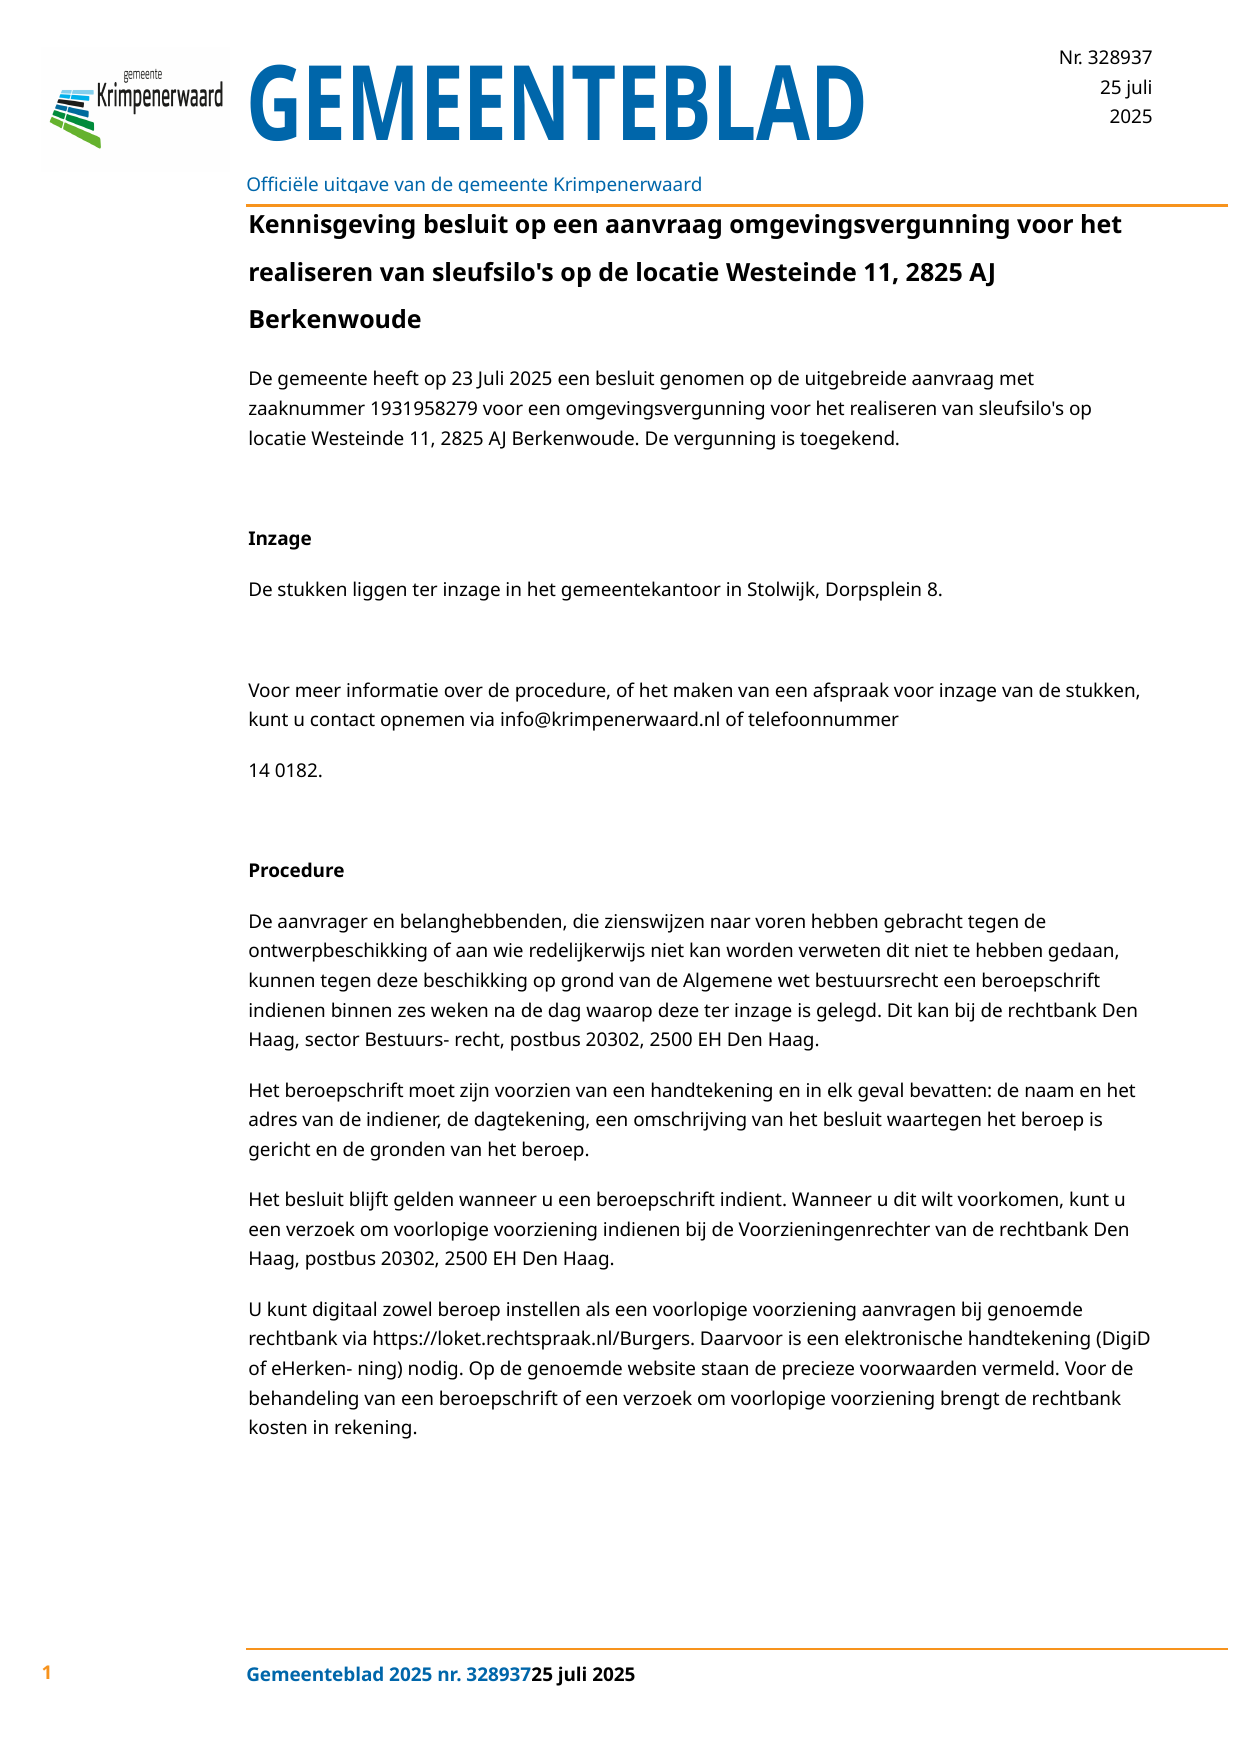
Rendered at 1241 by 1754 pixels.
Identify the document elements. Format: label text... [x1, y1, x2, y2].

text 14 0182. [248, 757, 1152, 782]
text De stukken liggen ter inzage in het gemeentekantoor in Stolwijk, Dorpsplein 8. [248, 576, 1152, 602]
text Kennisgeving besluit op een aanvraag omgevingsvergunning voor het realiseren van sleufsilo's op de locatie Westeinde 11, 2825 AJ Berkenwoude [248, 207, 1152, 336]
text Het besluit blijft gelden wanneer u een beroepschrift indient. Wanneer u dit wilt voorkomen, kunt u een verzoek om voorlopige voorziening indienen bij de Voorzieningenrechter van de rechtbank Den Haag, postbus 20302, 2500 EH Den Haag. [248, 1186, 1152, 1271]
picture [41, 47, 231, 172]
text Procedure [248, 858, 1152, 883]
text U kunt digitaal zowel beroep instellen als een voorlopige voorziening aanvragen bij genoemde rechtbank via https://loket.rechtspraak.nl/Burgers. Daarvoor is een elektronische handtekening (DigiD of eHerken- ning) nodig. Op de genoemde website staan de precieze voorwaarden vermeld. Voor de behandeling van een beroepschrift of een verzoek om voorlopige voorziening brengt de rechtbank kosten in rekening. [248, 1296, 1152, 1440]
text De aanvrager en belanghebbenden, die zienswijzen naar voren hebben gebracht tegen de ontwerpbeschikking of aan wie redelijkerwijs niet kan worden verweten dit niet te hebben gedaan, kunnen tegen deze beschikking op grond van de Algemene wet bestuursrecht een beroepschrift indienen binnen zes weken na de dag waarop deze ter inzage is gelegd. Dit kan bij de rechtbank Den Haag, sector Bestuurs- recht, postbus 20302, 2500 EH Den Haag. [248, 908, 1152, 1052]
text Het beroepschrift moet zijn voorzien van een handtekening en in elk geval bevatten: de naam en het adres van de indiener, de dagtekening, een omschrijving van het besluit waartegen het beroep is gericht en de gronden van het beroep. [248, 1077, 1152, 1162]
text Voor meer informatie over de procedure, of het maken van een afspraak voor inzage van de stukken, kunt u contact opnemen via info@krimpenerwaard.nl of telefoonnummer [248, 677, 1152, 732]
text Inzage [248, 526, 1152, 551]
text De gemeente heeft op 23 Juli 2025 een besluit genomen op de uitgebreide aanvraag met zaaknummer 1931958279 voor een omgevingsvergunning voor het realiseren van sleufsilo's op locatie Westeinde 11, 2825 AJ Berkenwoude. De vergunning is toegekend. [248, 366, 1152, 450]
